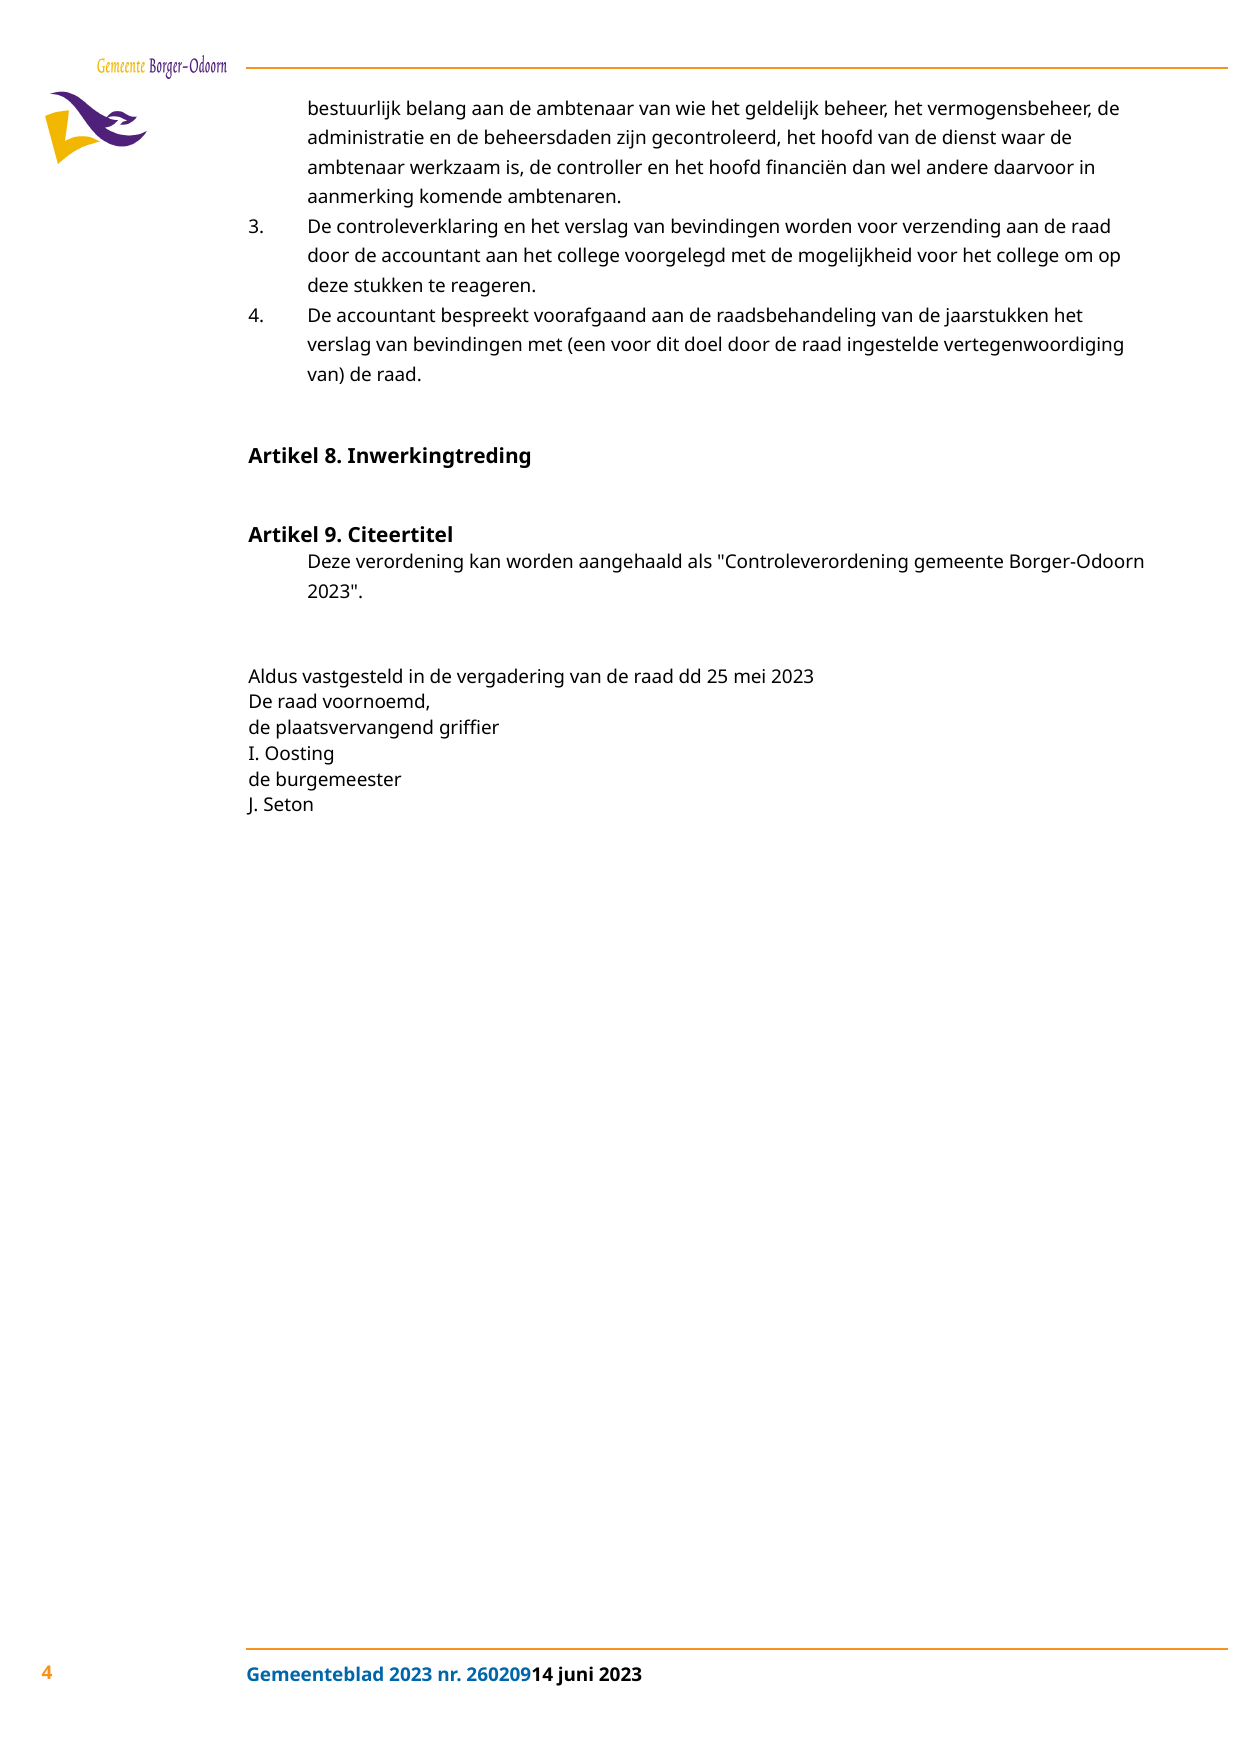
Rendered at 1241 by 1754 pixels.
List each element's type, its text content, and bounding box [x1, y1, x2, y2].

list De accountant bespreekt voorafgaand aan de raadsbehandeling van de jaarstukken het verslag van bevindingen met (een voor dit doel door de raad ingestelde vertegenwoordiging van) de raad. [248, 302, 1152, 387]
list bestuurlijk belang aan de ambtenaar van wie het geldelijk beheer, het vermogensbeheer, de administratie en de beheersdaden zijn gecontroleerd, het hoofd van de dienst waar de ambtenaar werkzaam is, de controller en het hoofd financiën dan wel andere daarvoor in aanmerking komende ambtenaren. [248, 95, 1152, 209]
text J. Seton [248, 791, 1152, 817]
text de burgemeester [248, 766, 1152, 791]
text Artikel 9. Citeertitel [248, 520, 1152, 548]
list De controleverklaring en het verslag van bevindingen worden voor verzending aan de raad door de accountant aan het college voorgelegd met de mogelijkheid voor het college om op deze stukken te reageren. [248, 213, 1152, 298]
picture [41, 47, 231, 172]
text I. Oosting [248, 740, 1152, 766]
list Deze verordening kan worden aangehaald als "Controleverordening gemeente Borger-Odoorn 2023". [248, 548, 1152, 604]
text De raad voornoemd, [248, 688, 1152, 714]
text Artikel 8. Inwerkingtreding [248, 441, 1152, 469]
text de plaatsvervangend griffier [248, 714, 1152, 740]
text Aldus vastgesteld in de vergadering van de raad dd 25 mei 2023 [248, 663, 1152, 688]
